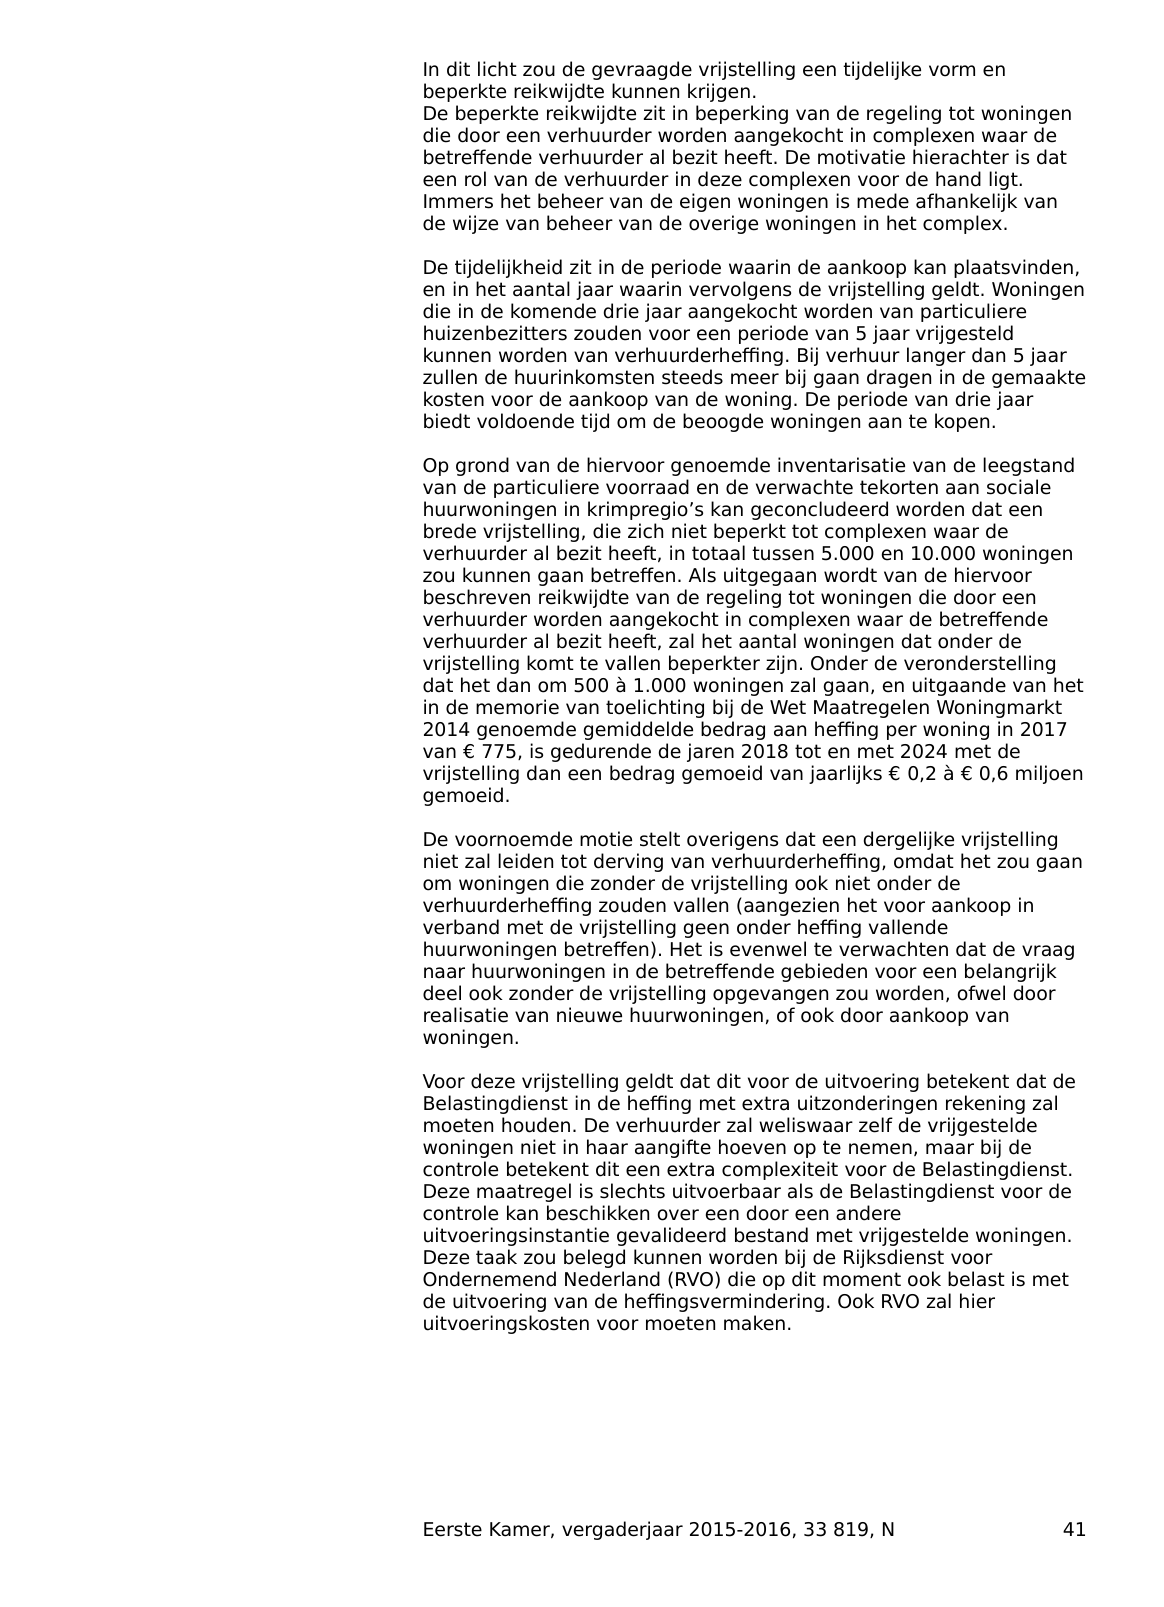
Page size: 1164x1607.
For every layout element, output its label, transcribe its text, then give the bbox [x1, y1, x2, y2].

text De tijdelijkheid zit in de periode waarin de aankoop kan plaatsvinden, en in het aantal jaar waarin vervolgens de vrijstelling geldt. Woningen die in de komende drie jaar aangekocht worden van particuliere huizenbezitters zouden voor een periode van 5 jaar vrijgesteld kunnen worden van verhuurderheffing. Bij verhuur langer dan 5 jaar zullen de huurinkomsten steeds meer bij gaan dragen in de gemaakte kosten voor de aankoop van de woning. De periode van drie jaar biedt voldoende tijd om de beoogde woningen aan te kopen. [422, 257, 1087, 433]
text De voornoemde motie stelt overigens dat een dergelijke vrijstelling niet zal leiden tot derving van verhuurderheffing, omdat het zou gaan om woningen die zonder de vrijstelling ook niet onder de verhuurderheffing zouden vallen (aangezien het voor aankoop in verband met de vrijstelling geen onder heffing vallende huurwoningen betreffen). Het is evenwel te verwachten dat de vraag naar huurwoningen in de betreffende gebieden voor een belangrijk deel ook zonder de vrijstelling opgevangen zou worden, ofwel door realisatie van nieuwe huurwoningen, of ook door aankoop van woningen. [422, 829, 1087, 1049]
text Op grond van de hiervoor genoemde inventarisatie van de leegstand van de particuliere voorraad en de verwachte tekorten aan sociale huurwoningen in krimpregio’s kan geconcludeerd worden dat een brede vrijstelling, die zich niet beperkt tot complexen waar de verhuurder al bezit heeft, in totaal tussen 5.000 en 10.000 woningen zou kunnen gaan betreffen. Als uitgegaan wordt van de hiervoor beschreven reikwijdte van de regeling tot woningen die door een verhuurder worden aangekocht in complexen waar de betreffende verhuurder al bezit heeft, zal het aantal woningen dat onder de vrijstelling komt te vallen beperkter zijn. Onder de veronderstelling dat het dan om 500 à 1.000 woningen zal gaan, en uitgaande van het in de memorie van toelichting bij de Wet Maatregelen Woningmarkt 2014 genoemde gemiddelde bedrag aan heffing per woning in 2017 van € 775, is gedurende de jaren 2018 tot en met 2024 met de vrijstelling dan een bedrag gemoeid van jaarlijks € 0,2 à € 0,6 miljoen gemoeid. [422, 455, 1087, 807]
text De beperkte reikwijdte zit in beperking van de regeling tot woningen die door een verhuurder worden aangekocht in complexen waar de betreffende verhuurder al bezit heeft. De motivatie hierachter is dat een rol van de verhuurder in deze complexen voor de hand ligt. Immers het beheer van de eigen woningen is mede afhankelijk van de wijze van beheer van de overige woningen in het complex. [422, 103, 1087, 235]
text Voor deze vrijstelling geldt dat dit voor de uitvoering betekent dat de Belastingdienst in de heffing met extra uitzonderingen rekening zal moeten houden. De verhuurder zal weliswaar zelf de vrijgestelde woningen niet in haar aangifte hoeven op te nemen, maar bij de controle betekent dit een extra complexiteit voor de Belastingdienst. Deze maatregel is slechts uitvoerbaar als de Belastingdienst voor de controle kan beschikken over een door een andere uitvoeringsinstantie gevalideerd bestand met vrijgestelde woningen. Deze taak zou belegd kunnen worden bij de Rijksdienst voor Ondernemend Nederland (RVO) die op dit moment ook belast is met de uitvoering van de heffingsvermindering. Ook RVO zal hier uitvoeringskosten voor moeten maken. [422, 1071, 1087, 1335]
text In dit licht zou de gevraagde vrijstelling een tijdelijke vorm en beperkte reikwijdte kunnen krijgen. [422, 59, 1087, 103]
